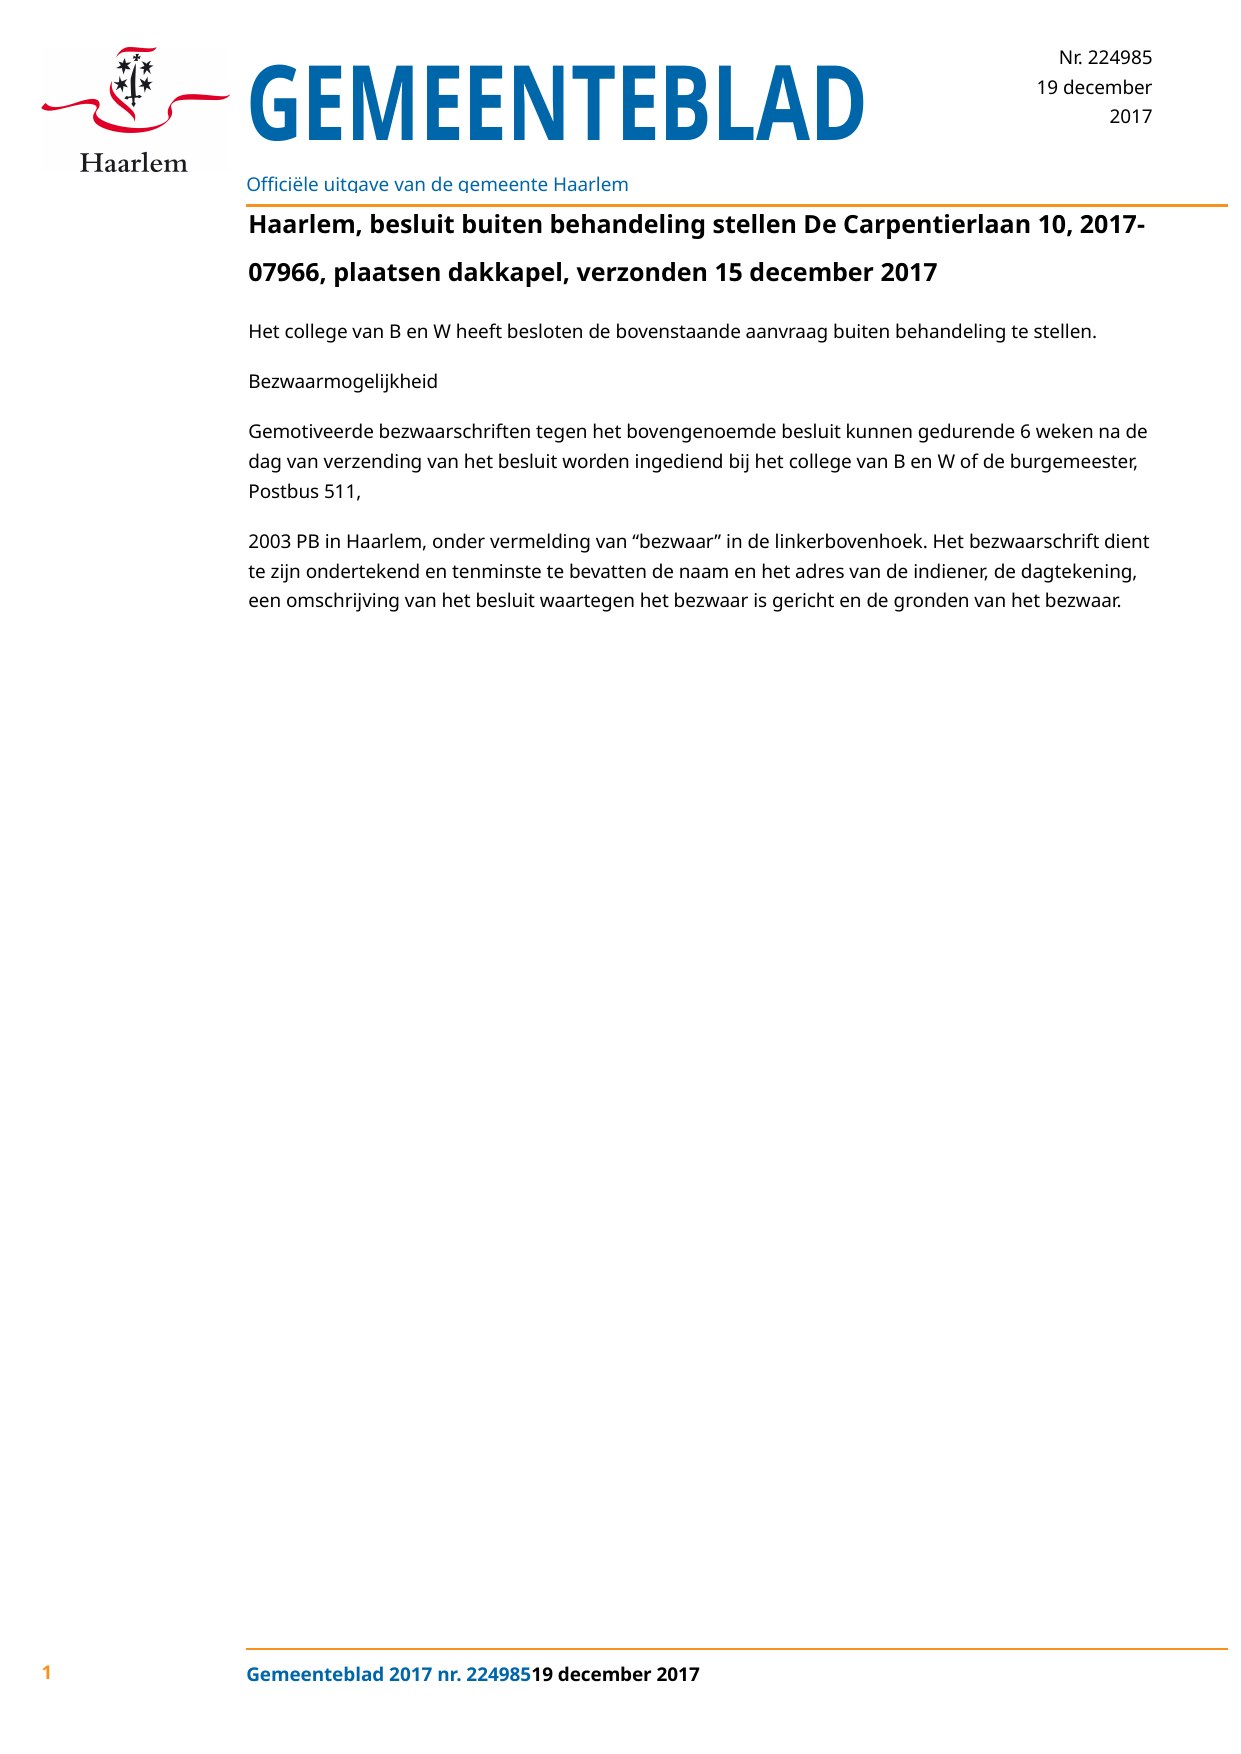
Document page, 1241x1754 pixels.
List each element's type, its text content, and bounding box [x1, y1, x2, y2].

text Bezwaarmogelijkheid [248, 368, 1152, 394]
picture [41, 47, 231, 172]
text Het college van B en W heeft besloten de bovenstaande aanvraag buiten behandeling te stellen. [248, 318, 1152, 344]
text Gemotiveerde bezwaarschriften tegen het bovengenoemde besluit kunnen gedurende 6 weken na de dag van verzending van het besluit worden ingediend bij het college van B en W of de burgemeester, Postbus 511, [248, 419, 1152, 504]
text 2003 PB in Haarlem, onder vermelding van “bezwaar” in de linkerbovenhoek. Het bezwaarschrift dient te zijn ondertekend en tenminste te bevatten de naam en het adres van de indiener, de dagtekening, een omschrijving van het besluit waartegen het bezwaar is gericht en de gronden van het bezwaar. [248, 528, 1152, 613]
text Haarlem, besluit buiten behandeling stellen De Carpentierlaan 10, 2017-07966, plaatsen dakkapel, verzonden 15 december 2017 [248, 207, 1152, 288]
